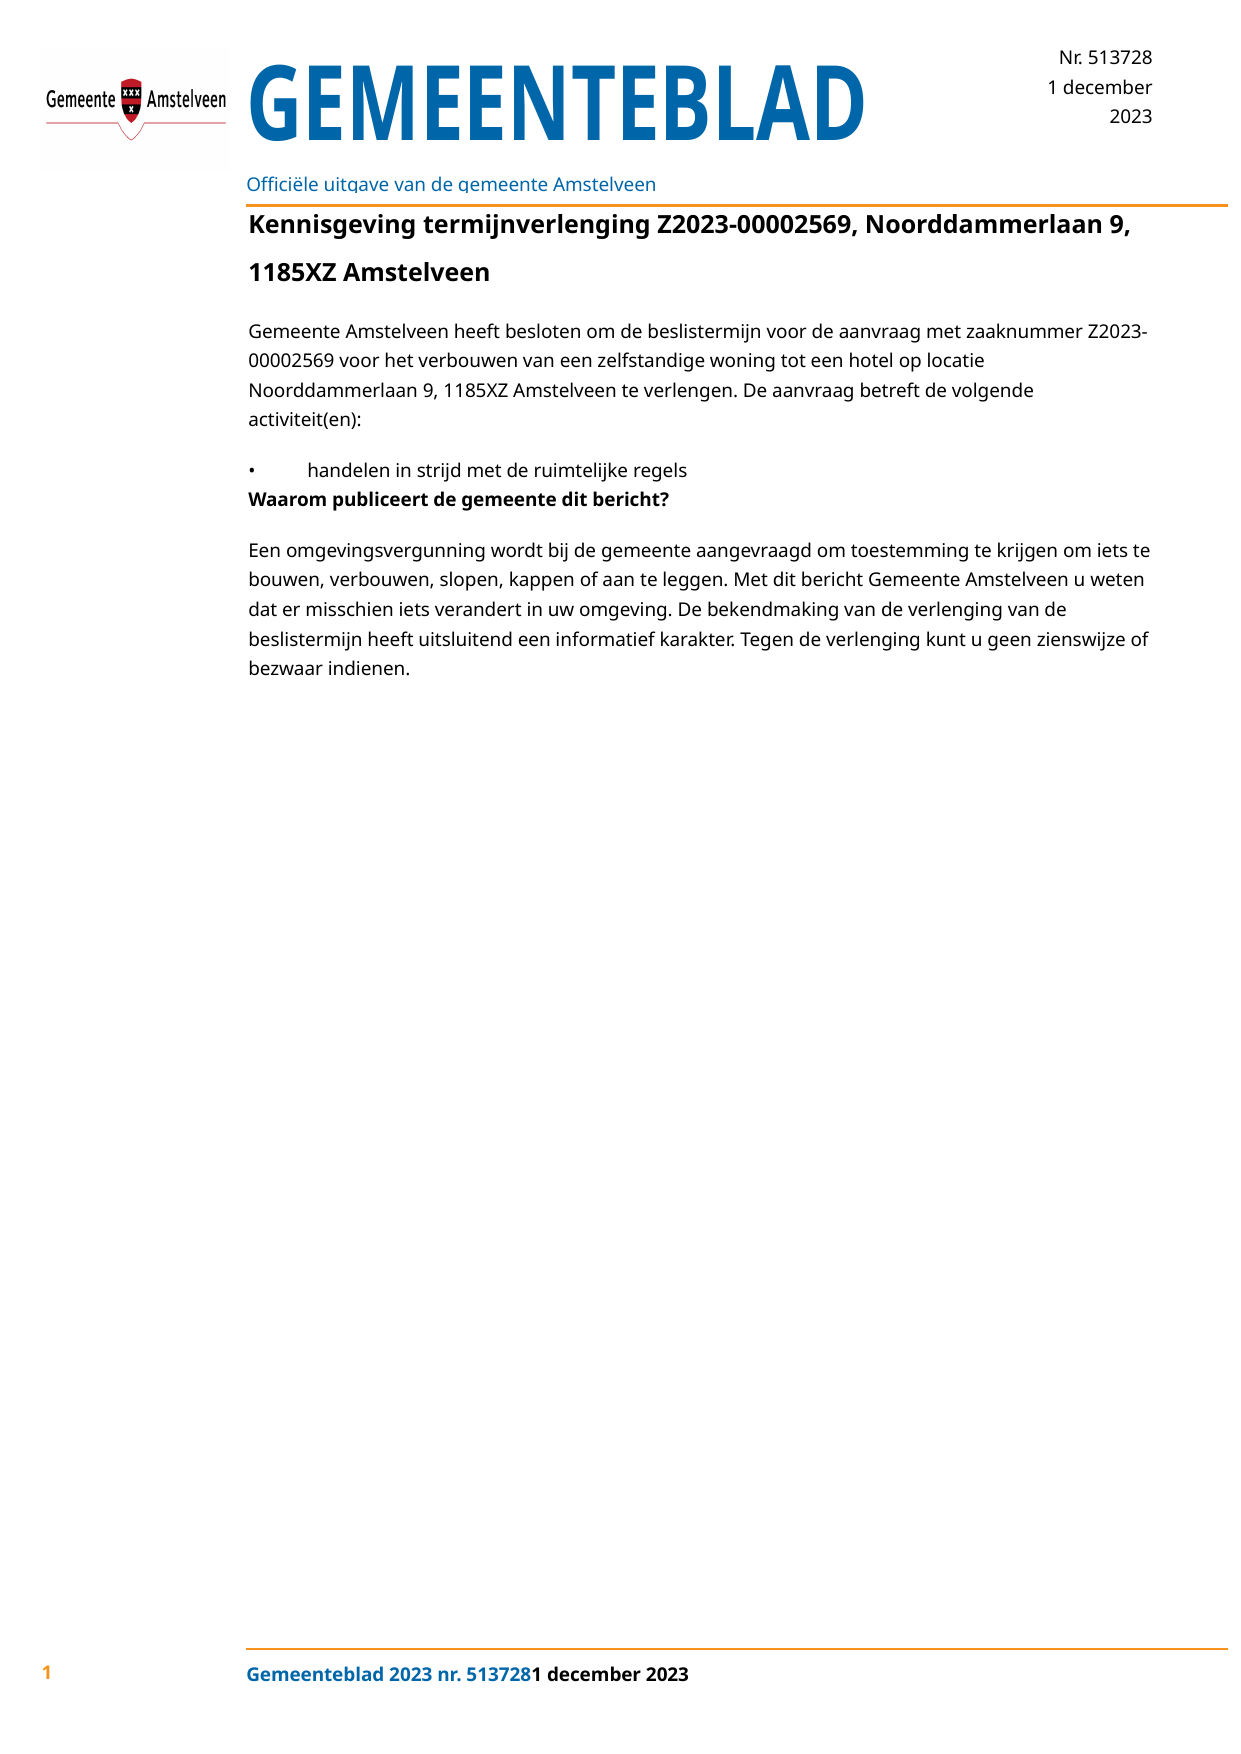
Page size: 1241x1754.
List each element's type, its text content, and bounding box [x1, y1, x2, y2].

text Kennisgeving termijnverlenging Z2023-00002569, Noorddammerlaan 9, 1185XZ Amstelveen [248, 207, 1152, 288]
text Waarom publiceert de gemeente dit bericht? [248, 487, 1152, 512]
picture [41, 47, 231, 172]
list handelen in strijd met de ruimtelijke regels [248, 457, 1152, 483]
text Een omgevingsvergunning wordt bij de gemeente aangevraagd om toestemming te krijgen om iets te bouwen, verbouwen, slopen, kappen of aan te leggen. Met dit bericht Gemeente Amstelveen u weten dat er misschien iets verandert in uw omgeving. De bekendmaking van de verlenging van de beslistermijn heeft uitsluitend een informatief karakter. Tegen de verlenging kunt u geen zienswijze of bezwaar indienen. [248, 537, 1152, 681]
text Gemeente Amstelveen heeft besloten om de beslistermijn voor de aanvraag met zaaknummer Z2023-00002569 voor het verbouwen van een zelfstandige woning tot een hotel op locatie Noorddammerlaan 9, 1185XZ Amstelveen te verlengen. De aanvraag betreft de volgende activiteit(en): [248, 318, 1152, 432]
